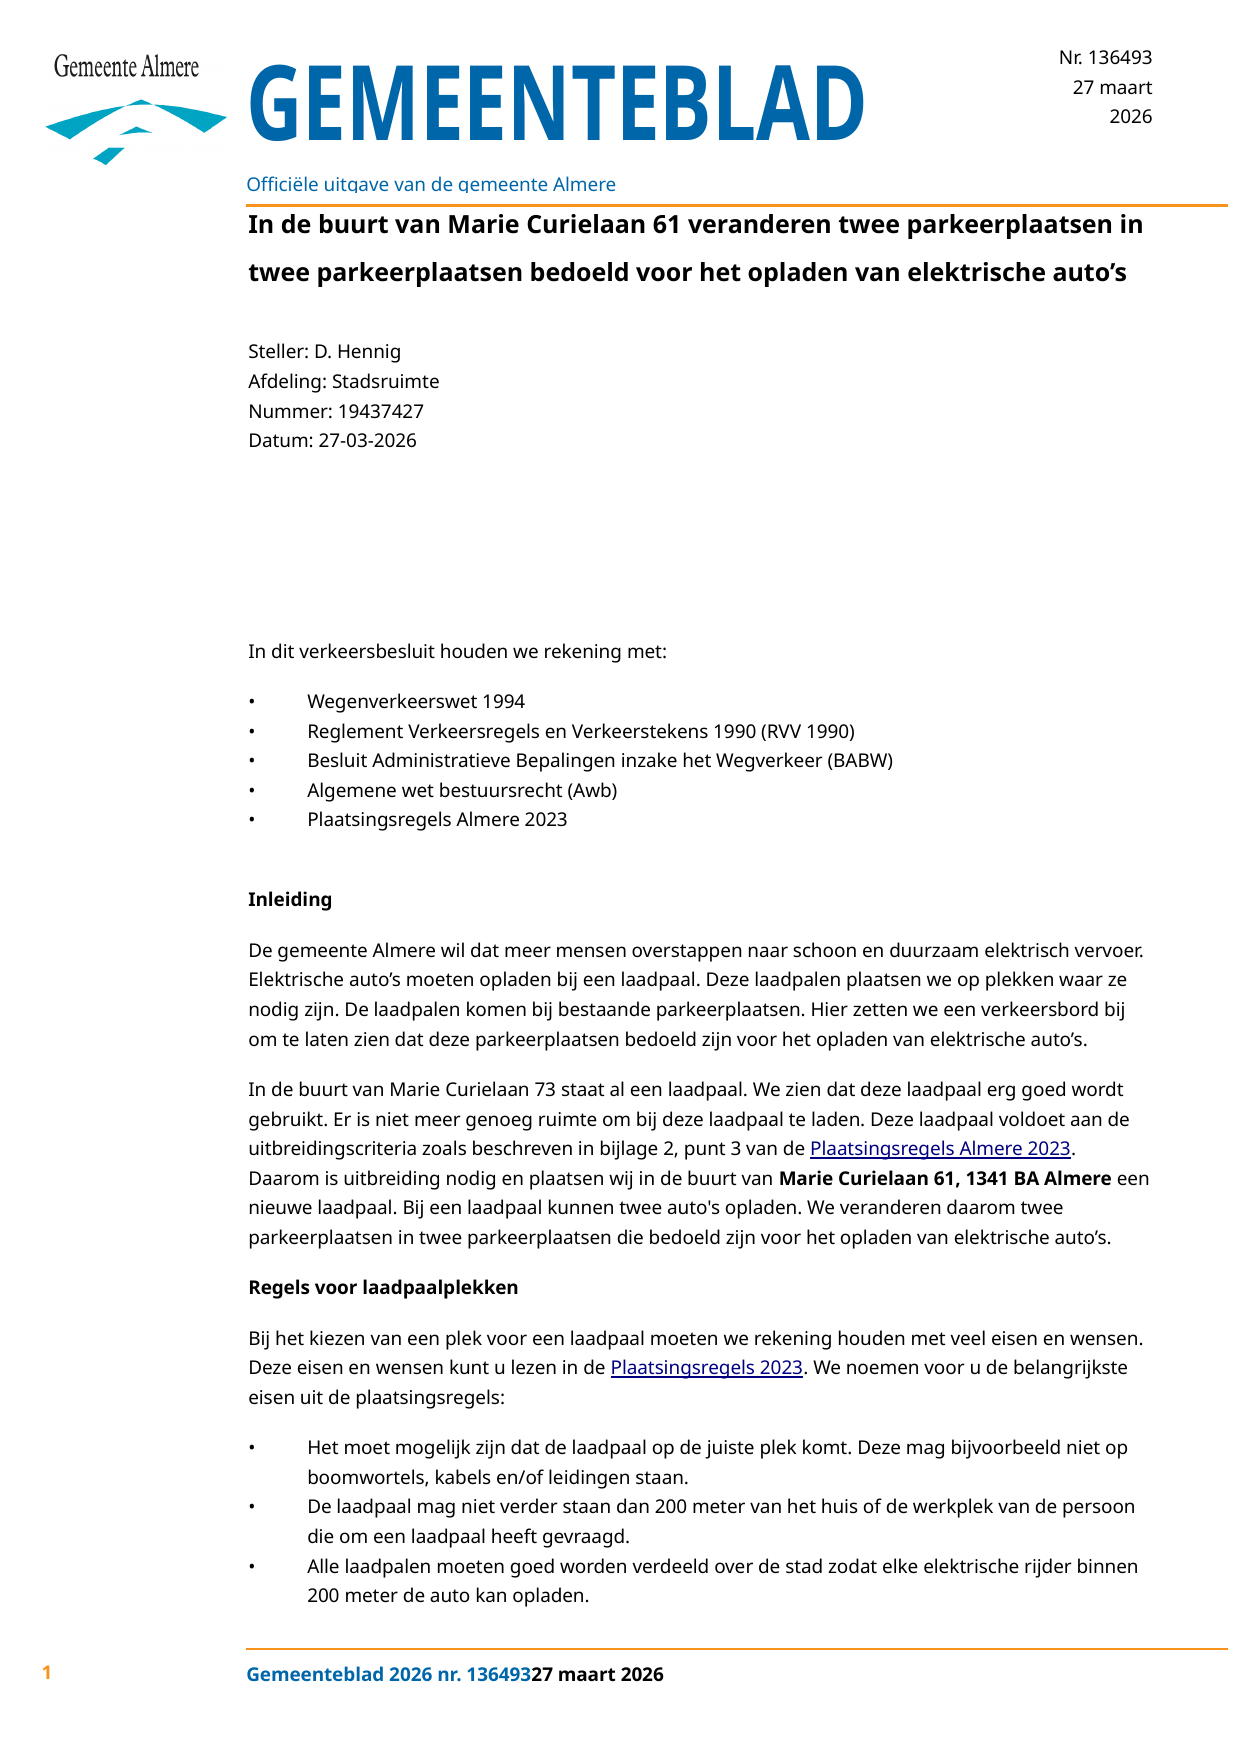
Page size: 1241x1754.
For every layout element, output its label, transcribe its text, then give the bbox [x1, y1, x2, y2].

list Wegenverkeerswet 1994 [248, 688, 1152, 714]
list Besluit Administratieve Bepalingen inzake het Wegverkeer (BABW) [248, 747, 1152, 773]
text Steller: D. Hennig [248, 339, 1152, 364]
text Regels voor laadpaalplekken [248, 1274, 1152, 1300]
text Datum: 27-03-2026 [248, 427, 1152, 453]
text Afdeling: Stadsruimte [248, 368, 1152, 394]
list De laadpaal mag niet verder staan dan 200 meter van het huis of de werkplek van de persoon die om een laadpaal heeft gevraagd. [248, 1494, 1152, 1549]
text In de buurt van Marie Curielaan 61 veranderen twee parkeerplaatsen in twee parkeerplaatsen bedoeld voor het opladen van elektrische auto’s [248, 207, 1152, 288]
list Algemene wet bestuursrecht (Awb) [248, 777, 1152, 803]
list Reglement Verkeersregels en Verkeerstekens 1990 (RVV 1990) [248, 718, 1152, 743]
list Alle laadpalen moeten goed worden verdeeld over de stad zodat elke elektrische rijder binnen 200 meter de auto kan opladen. [248, 1553, 1152, 1608]
text De gemeente Almere wil dat meer mensen overstappen naar schoon en duurzaam elektrisch vervoer. Elektrische auto’s moeten opladen bij een laadpaal. Deze laadpalen plaatsen we op plekken waar ze nodig zijn. De laadpalen komen bij bestaande parkeerplaatsen. Hier zetten we een verkeersbord bij om te laten zien dat deze parkeerplaatsen bedoeld zijn voor het opladen van elektrische auto’s. [248, 937, 1152, 1051]
list Plaatsingsregels Almere 2023 [248, 807, 1152, 832]
picture [41, 47, 231, 172]
text Nummer: 19437427 [248, 398, 1152, 423]
text Bij het kiezen van een plek voor een laadpaal moeten we rekening houden met veel eisen en wensen. Deze eisen en wensen kunt u lezen in de Plaatsingsregels 2023. We noemen voor u de belangrijkste eisen uit de plaatsingsregels: [248, 1325, 1152, 1410]
text In de buurt van Marie Curielaan 73 staat al een laadpaal. We zien dat deze laadpaal erg goed wordt gebruikt. Er is niet meer genoeg ruimte om bij deze laadpaal te laden. Deze laadpaal voldoet aan de uitbreidingscriteria zoals beschreven in bijlage 2, punt 3 van de Plaatsingsregels Almere 2023. Daarom is uitbreiding nodig en plaatsen wij in de buurt van Marie Curielaan 61, 1341 BA Almere een nieuwe laadpaal. Bij een laadpaal kunnen twee auto's opladen. We veranderen daarom twee parkeerplaatsen in twee parkeerplaatsen die bedoeld zijn voor het opladen van elektrische auto’s. [248, 1076, 1152, 1250]
text Inleiding [248, 887, 1152, 912]
text In dit verkeersbesluit houden we rekening met: [248, 638, 1152, 663]
list Het moet mogelijk zijn dat de laadpaal op de juiste plek komt. Deze mag bijvoorbeeld niet op boomwortels, kabels en/of leidingen staan. [248, 1434, 1152, 1490]
